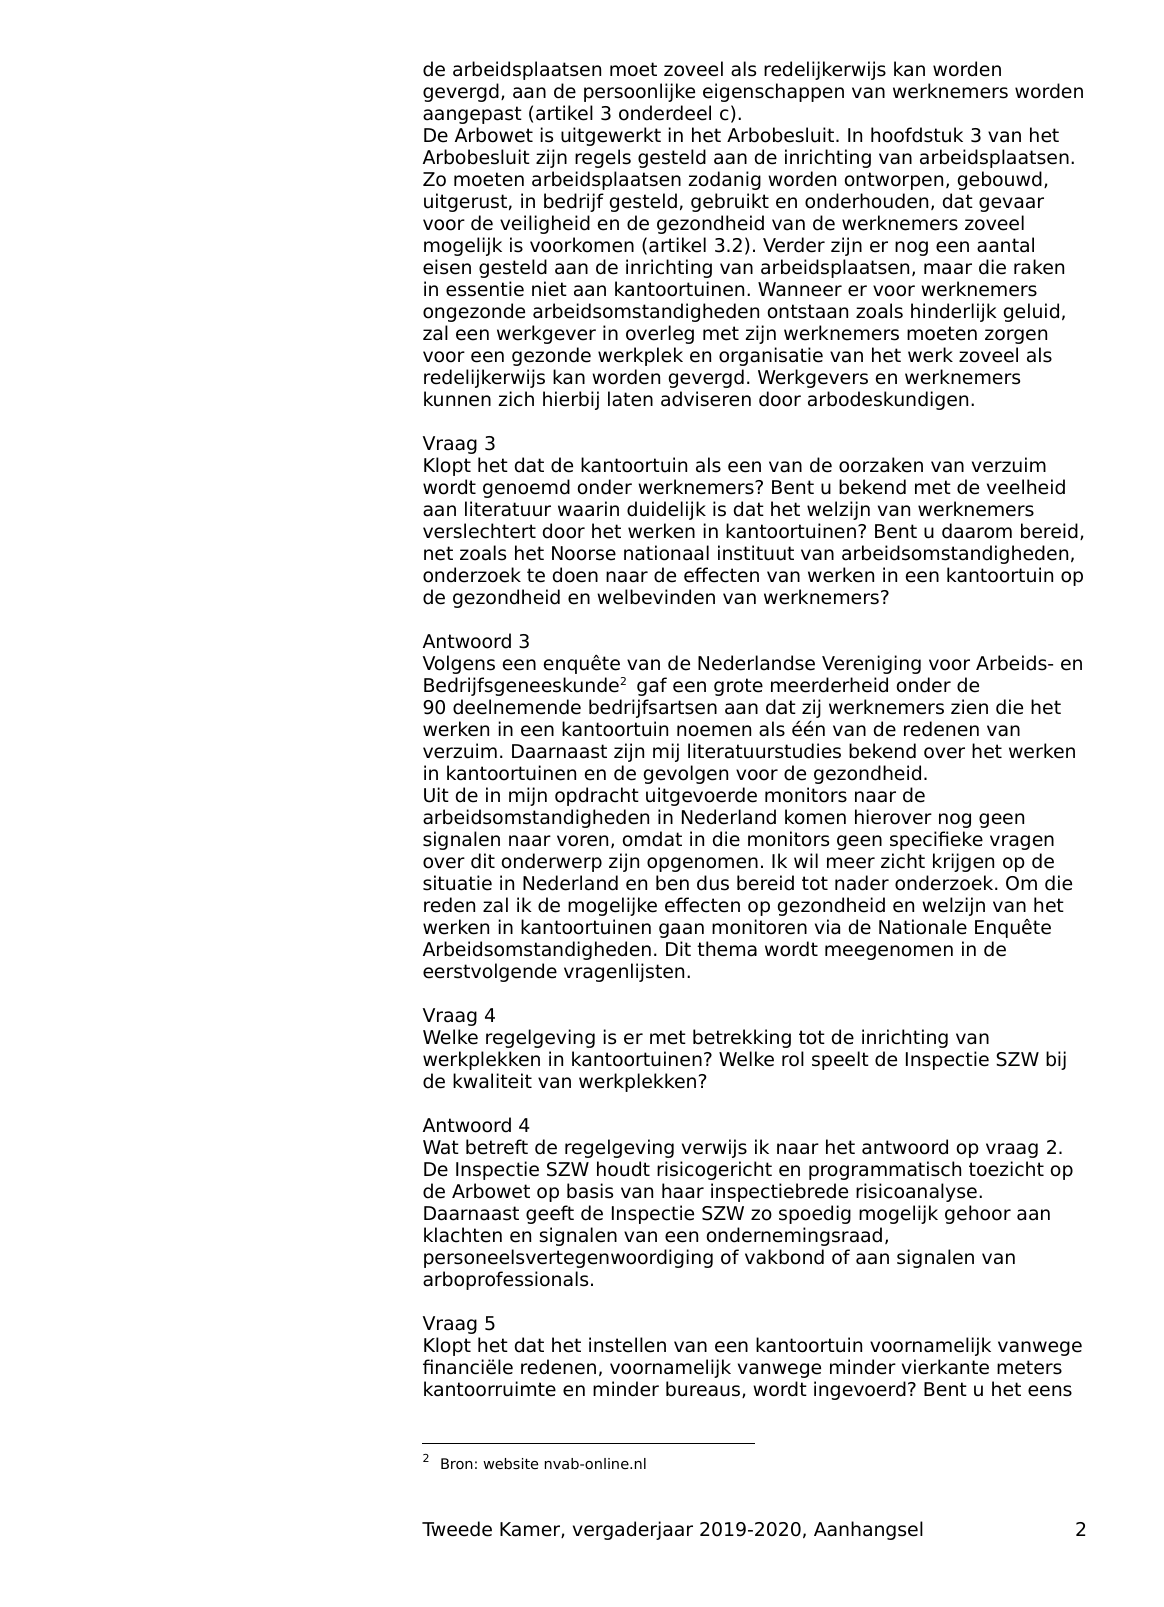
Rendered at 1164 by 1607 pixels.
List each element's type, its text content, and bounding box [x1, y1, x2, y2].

text Vraag 4 [422, 1005, 1087, 1027]
text Welke regelgeving is er met betrekking tot de inrichting van werkplekken in kantoortuinen? Welke rol speelt de Inspectie SZW bij de kwaliteit van werkplekken? [422, 1027, 1087, 1093]
text Bron: website nvab-online.nl [422, 1452, 1087, 1474]
text De Arbowet is uitgewerkt in het Arbobesluit. In hoofdstuk 3 van het Arbobesluit zijn regels gesteld aan de inrichting van arbeidsplaatsen. Zo moeten arbeidsplaatsen zodanig worden ontworpen, gebouwd, uitgerust, in bedrijf gesteld, gebruikt en onderhouden, dat gevaar voor de veiligheid en de gezondheid van de werknemers zoveel mogelijk is voorkomen (artikel 3.2). Verder zijn er nog een aantal eisen gesteld aan de inrichting van arbeidsplaatsen, maar die raken in essentie niet aan kantoortuinen. Wanneer er voor werknemers ongezonde arbeidsomstandigheden ontstaan zoals hinderlijk geluid, zal een werkgever in overleg met zijn werknemers moeten zorgen voor een gezonde werkplek en organisatie van het werk zoveel als redelijkerwijs kan worden gevergd. Werkgevers en werknemers kunnen zich hierbij laten adviseren door arbodeskundigen. [422, 125, 1087, 411]
text Antwoord 4 [422, 1115, 1087, 1137]
text Uit de in mijn opdracht uitgevoerde monitors naar de arbeidsomstandigheden in Nederland komen hierover nog geen signalen naar voren, omdat in die monitors geen specifieke vragen over dit onderwerp zijn opgenomen. Ik wil meer zicht krijgen op de situatie in Nederland en ben dus bereid tot nader onderzoek. Om die reden zal ik de mogelijke effecten op gezondheid en welzijn van het werken in kantoortuinen gaan monitoren via de Nationale Enquête Arbeidsomstandigheden. Dit thema wordt meegenomen in de eerstvolgende vragenlijsten. [422, 785, 1087, 983]
text Wat betreft de regelgeving verwijs ik naar het antwoord op vraag 2. [422, 1137, 1087, 1159]
text Klopt het dat de kantoortuin als een van de oorzaken van verzuim wordt genoemd onder werknemers? Bent u bekend met de veelheid aan literatuur waarin duidelijk is dat het welzijn van werknemers verslechtert door het werken in kantoortuinen? Bent u daarom bereid, net zoals het Noorse nationaal instituut van arbeidsomstandigheden, onderzoek te doen naar de effecten van werken in een kantoortuin op de gezondheid en welbevinden van werknemers? [422, 455, 1087, 609]
text Vraag 3 [422, 433, 1087, 455]
text Volgens een enquête van de Nederlandse Vereniging voor Arbeids- en Bedrijfsgeneeskunde gaf een grote meerderheid onder de 90 deelnemende bedrijfsartsen aan dat zij werknemers zien die het werken in een kantoortuin noemen als één van de redenen van verzuim. Daarnaast zijn mij literatuurstudies bekend over het werken in kantoortuinen en de gevolgen voor de gezondheid. [422, 653, 1087, 785]
text de arbeidsplaatsen moet zoveel als redelijkerwijs kan worden gevergd, aan de persoonlijke eigenschappen van werknemers worden aangepast (artikel 3 onderdeel c). [422, 59, 1087, 125]
text Antwoord 3 [422, 631, 1087, 653]
text Klopt het dat het instellen van een kantoortuin voornamelijk vanwege financiële redenen, voornamelijk vanwege minder vierkante meters kantoorruimte en minder bureaus, wordt ingevoerd? Bent u het eens [422, 1335, 1087, 1401]
text De Inspectie SZW houdt risicogericht en programmatisch toezicht op de Arbowet op basis van haar inspectiebrede risicoanalyse. Daarnaast geeft de Inspectie SZW zo spoedig mogelijk gehoor aan klachten en signalen van een ondernemingsraad, personeelsvertegenwoordiging of vakbond of aan signalen van arboprofessionals. [422, 1159, 1087, 1291]
text Vraag 5 [422, 1313, 1087, 1335]
